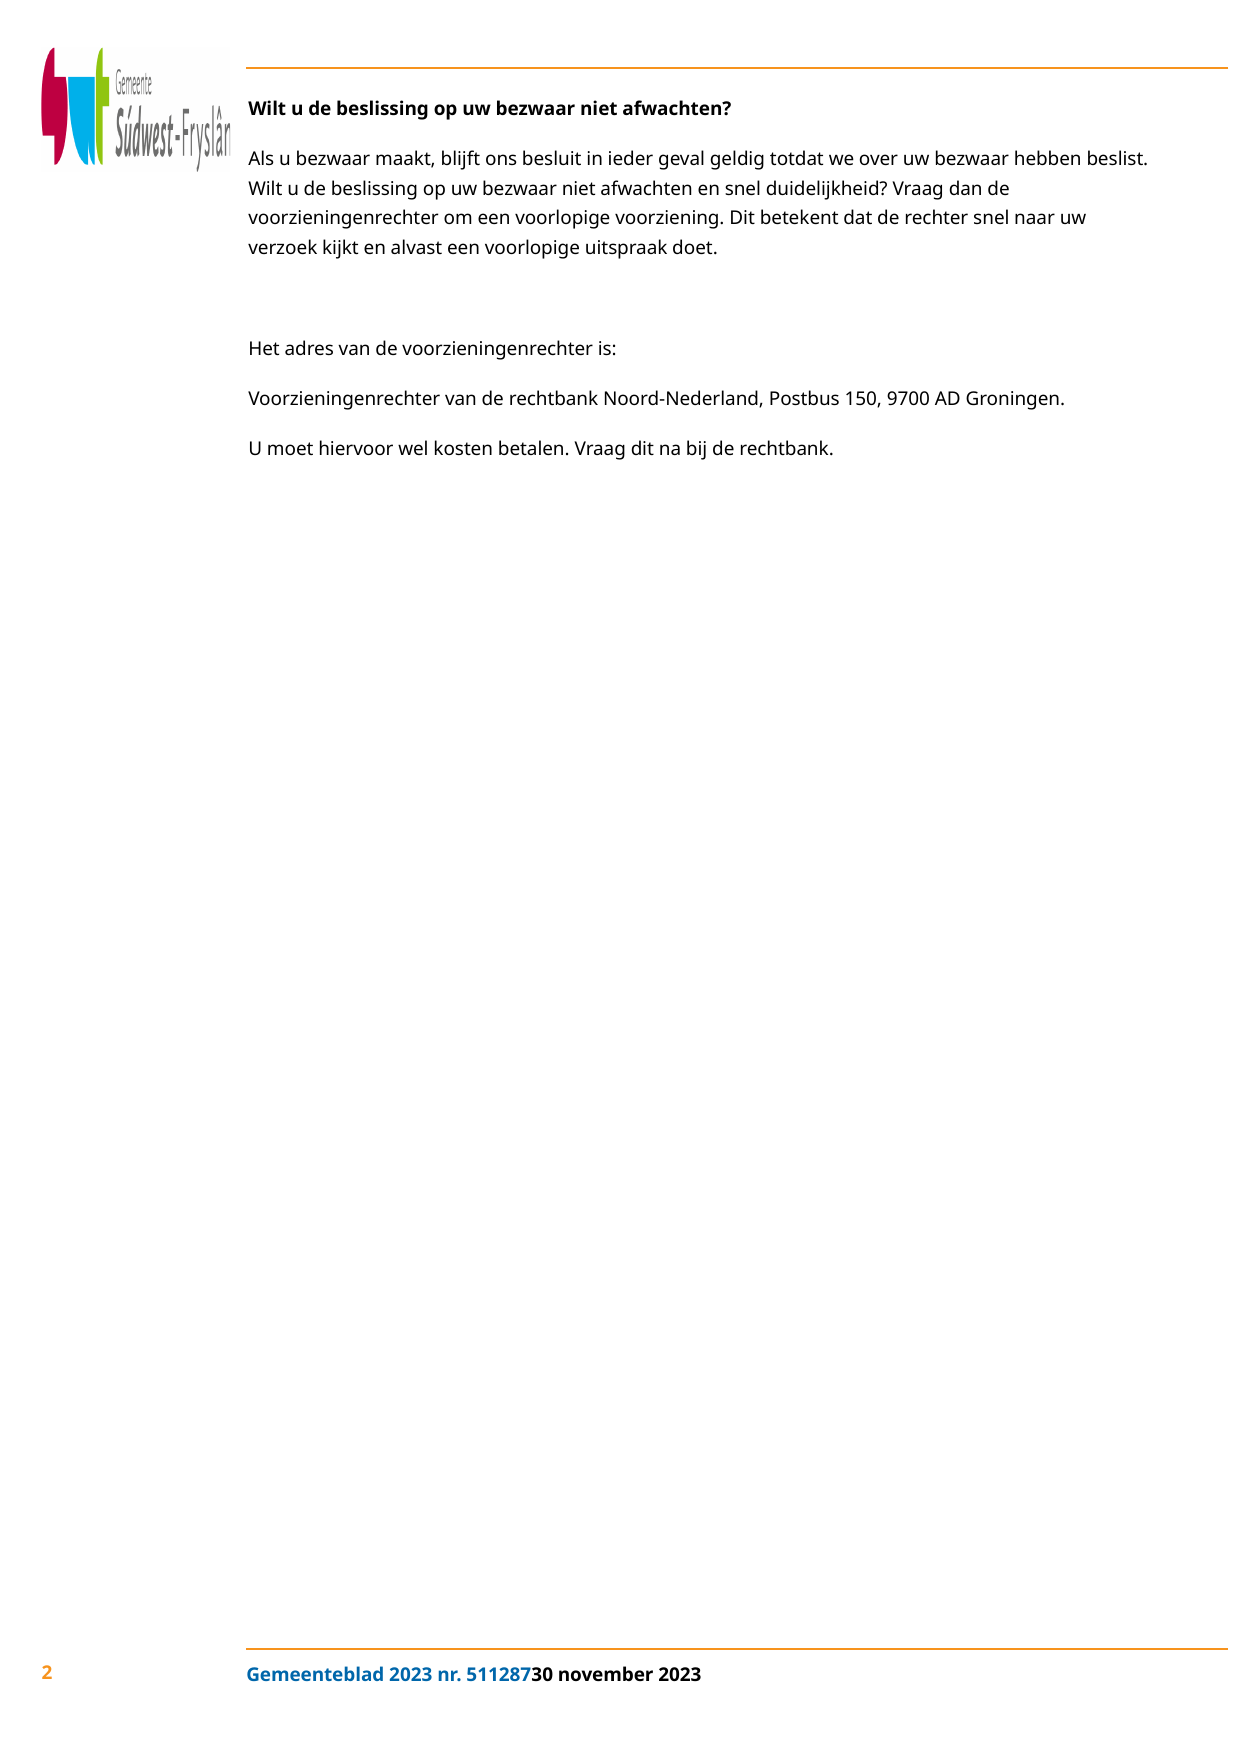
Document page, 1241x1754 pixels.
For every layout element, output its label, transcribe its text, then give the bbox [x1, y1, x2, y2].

text U moet hiervoor wel kosten betalen. Vraag dit na bij de rechtbank. [248, 436, 1152, 461]
picture [41, 47, 231, 172]
text Als u bezwaar maakt, blijft ons besluit in ieder geval geldig totdat we over uw bezwaar hebben beslist. Wilt u de beslissing op uw bezwaar niet afwachten en snel duidelijkheid? Vraag dan de voorzieningenrechter om een voorlopige voorziening. Dit betekent dat de rechter snel naar uw verzoek kijkt en alvast een voorlopige uitspraak doet. [248, 145, 1152, 260]
text Wilt u de beslissing op uw bezwaar niet afwachten? [248, 95, 1152, 121]
text Voorzieningenrechter van de rechtbank Noord-Nederland, Postbus 150, 9700 AD Groningen. [248, 385, 1152, 411]
text Het adres van de voorzieningenrechter is: [248, 335, 1152, 361]
